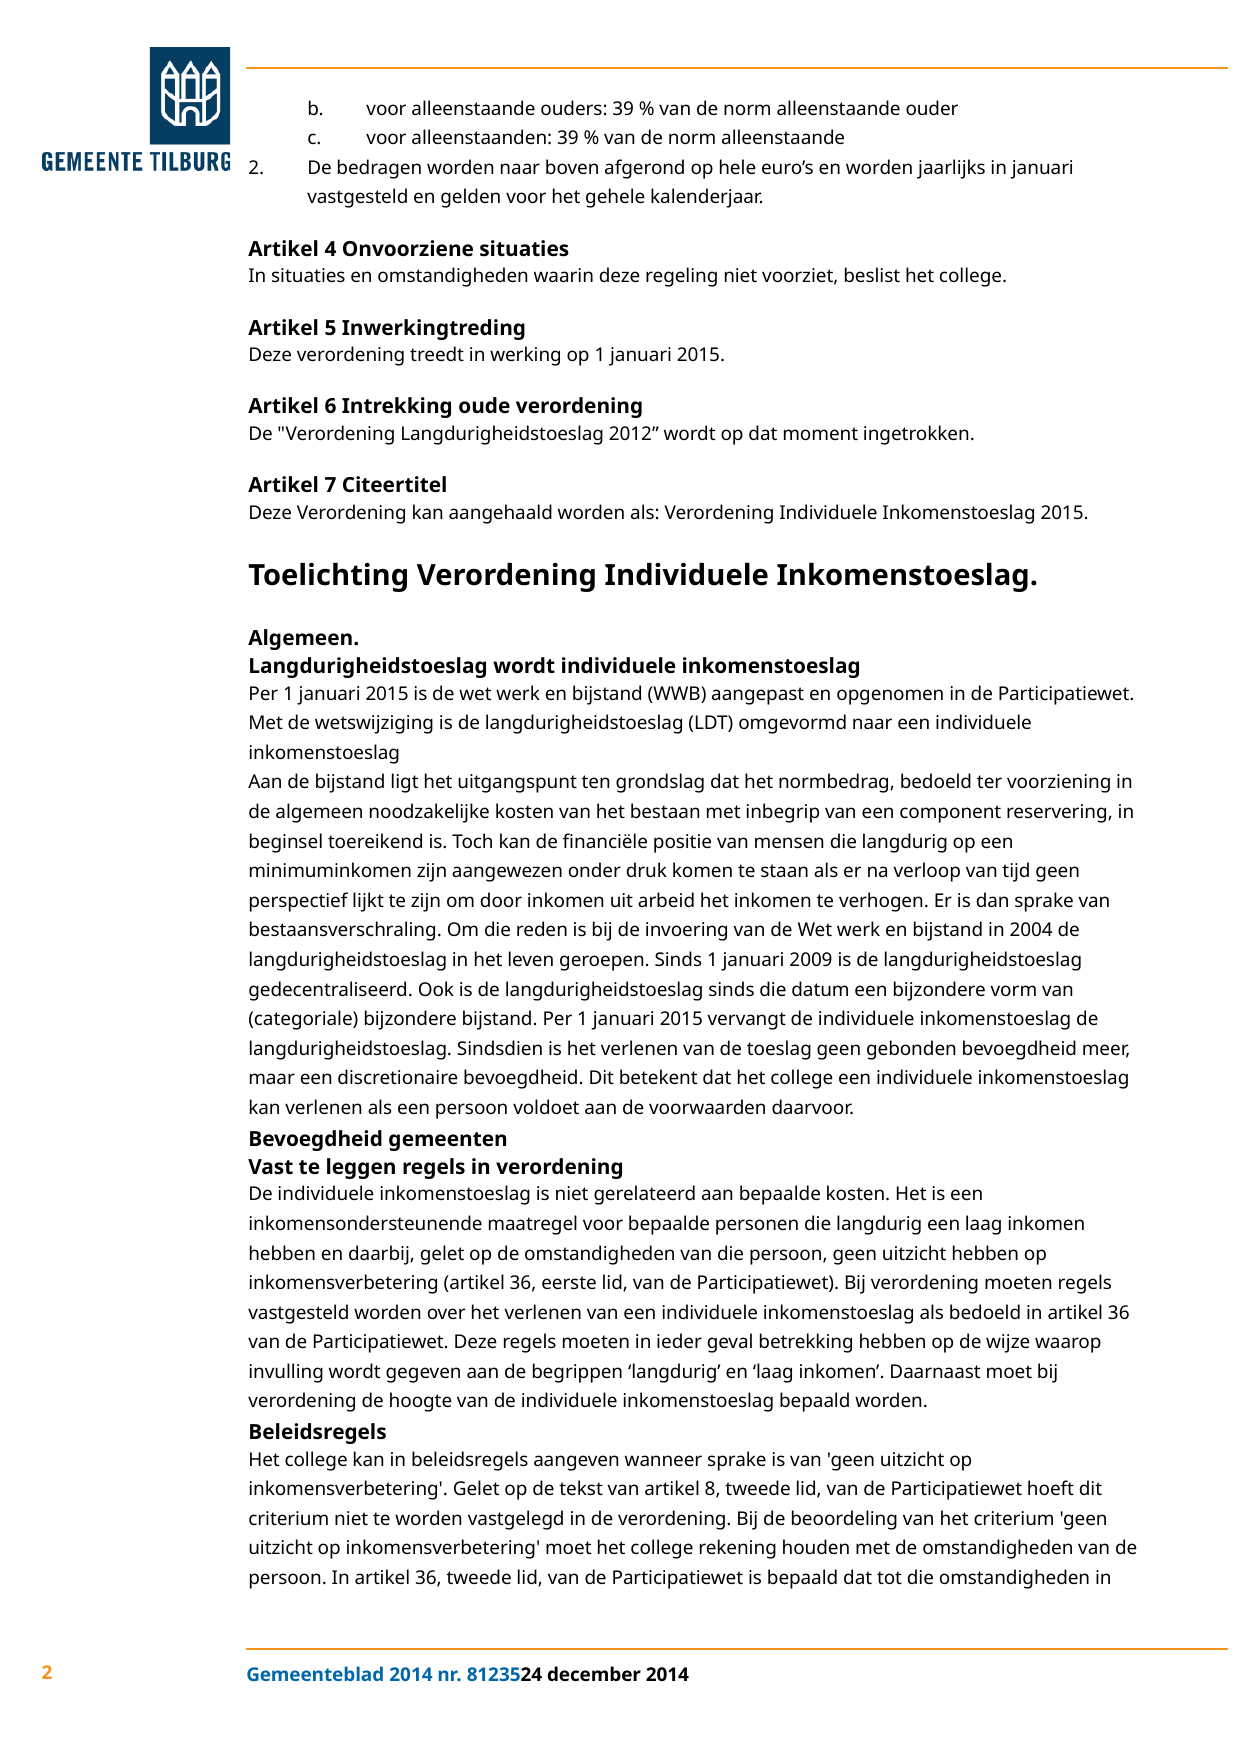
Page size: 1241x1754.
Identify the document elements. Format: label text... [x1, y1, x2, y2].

text Artikel 4 Onvoorziene situaties [248, 234, 1152, 262]
text Toelichting Verordening Individuele Inkomenstoeslag. [248, 554, 1152, 594]
text Beleidsregels [248, 1417, 1152, 1446]
list voor alleenstaande ouders: 39 % van de norm alleenstaande ouder [307, 95, 1152, 121]
text Algemeen. [248, 623, 1152, 652]
text Langdurigheidstoeslag wordt individuele inkomenstoeslag [248, 652, 1152, 680]
text In situaties en omstandigheden waarin deze regeling niet voorziet, beslist het college. [248, 262, 1152, 288]
text De "Verordening Langdurigheidstoeslag 2012” wordt op dat moment ingetrokken. [248, 420, 1152, 446]
text Per 1 januari 2015 is de wet werk en bijstand (WWB) aangepast en opgenomen in de Participatiewet. Met de wetswijziging is de langdurigheidstoeslag (LDT) omgevormd naar een individuele inkomenstoeslag [248, 680, 1152, 765]
list De bedragen worden naar boven afgerond op hele euro’s en worden jaarlijks in januari vastgesteld en gelden voor het gehele kalenderjaar. [248, 154, 1152, 209]
text Deze Verordening kan aangehaald worden als: Verordening Individuele Inkomenstoeslag 2015. [248, 499, 1152, 525]
text Artikel 7 Citeertitel [248, 471, 1152, 499]
text Aan de bijstand ligt het uitgangspunt ten grondslag dat het normbedrag, bedoeld ter voorziening in de algemeen noodzakelijke kosten van het bestaan met inbegrip van een component reservering, in beginsel toereikend is. Toch kan de financiële positie van mensen die langdurig op een minimuminkomen zijn aangewezen onder druk komen te staan als er na verloop van tijd geen perspectief lijkt te zijn om door inkomen uit arbeid het inkomen te verhogen. Er is dan sprake van bestaansverschraling. Om die reden is bij de invoering van de Wet werk en bijstand in 2004 de langdurigheidstoeslag in het leven geroepen. Sinds 1 januari 2009 is de langdurigheidstoeslag gedecentraliseerd. Ook is de langdurigheidstoeslag sinds die datum een bijzondere vorm van (categoriale) bijzondere bijstand. Per 1 januari 2015 vervangt de individuele inkomenstoeslag de langdurigheidstoeslag. Sindsdien is het verlenen van de toeslag geen gebonden bevoegdheid meer, maar een discretionaire bevoegdheid. Dit betekent dat het college een individuele inkomenstoeslag kan verlenen als een persoon voldoet aan de voorwaarden daarvoor. [248, 769, 1152, 1120]
text Artikel 6 Intrekking oude verordening [248, 392, 1152, 420]
text Deze verordening treedt in werking op 1 januari 2015. [248, 341, 1152, 367]
text Artikel 5 Inwerkingtreding [248, 313, 1152, 341]
text Het college kan in beleidsregels aangeven wanneer sprake is van 'geen uitzicht op inkomensverbetering'. Gelet op de tekst van artikel 8, tweede lid, van de Participatiewet hoeft dit criterium niet te worden vastgelegd in de verordening. Bij de beoordeling van het criterium 'geen uitzicht op inkomensverbetering' moet het college rekening houden met de omstandigheden van de persoon. In artikel 36, tweede lid, van de Participatiewet is bepaald dat tot die omstandigheden in [248, 1446, 1152, 1590]
picture [41, 47, 231, 172]
text Bevoegdheid gemeenten [248, 1124, 1152, 1152]
text De individuele inkomenstoeslag is niet gerelateerd aan bepaalde kosten. Het is een inkomensondersteunende maatregel voor bepaalde personen die langdurig een laag inkomen hebben en daarbij, gelet op de omstandigheden van die persoon, geen uitzicht hebben op inkomensverbetering (artikel 36, eerste lid, van de Participatiewet). Bij verordening moeten regels vastgesteld worden over het verlenen van een individuele inkomenstoeslag als bedoeld in artikel 36 van de Participatiewet. Deze regels moeten in ieder geval betrekking hebben op de wijze waarop invulling wordt gegeven aan de begrippen ‘langdurig’ en ‘laag inkomen’. Daarnaast moet bij verordening de hoogte van de individuele inkomenstoeslag bepaald worden. [248, 1181, 1152, 1413]
text Vast te leggen regels in verordening [248, 1152, 1152, 1181]
list voor alleenstaanden: 39 % van de norm alleenstaande [307, 124, 1152, 150]
